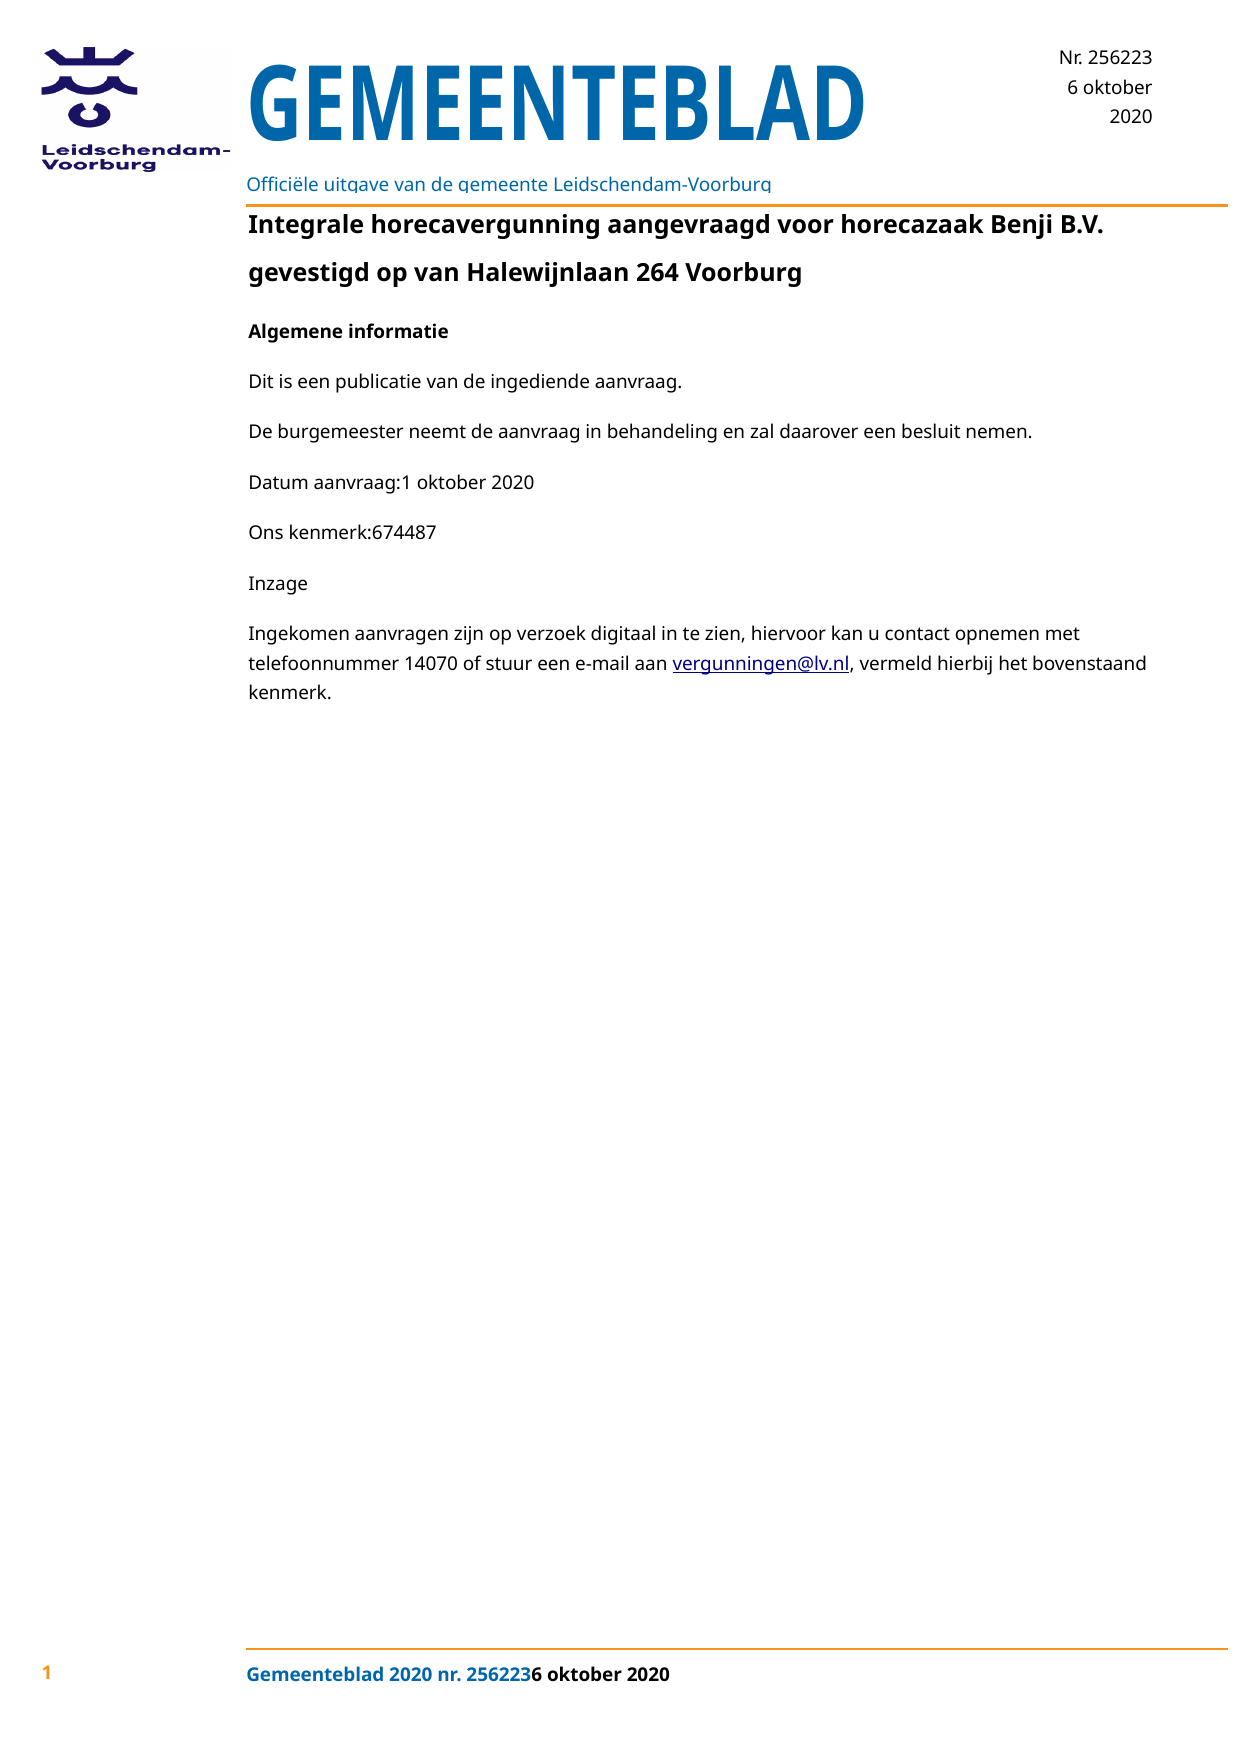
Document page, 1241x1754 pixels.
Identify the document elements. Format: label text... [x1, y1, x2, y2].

text Integrale horecavergunning aangevraagd voor horecazaak Benji B.V. gevestigd op van Halewijnlaan 264 Voorburg [248, 207, 1152, 288]
picture [41, 47, 231, 172]
text Algemene informatie [248, 318, 1152, 344]
text De burgemeester neemt de aanvraag in behandeling en zal daarover een besluit nemen. [248, 419, 1152, 444]
text Inzage [248, 570, 1152, 596]
text Dit is een publicatie van de ingediende aanvraag. [248, 368, 1152, 394]
text Datum aanvraag:1 oktober 2020 [248, 469, 1152, 495]
text Ingekomen aanvragen zijn op verzoek digitaal in te zien, hiervoor kan u contact opnemen met telefoonnummer 14070 of stuur een e-mail aan vergunningen@lv.nl, vermeld hierbij het bovenstaand kenmerk. [248, 620, 1152, 705]
text Ons kenmerk:674487 [248, 519, 1152, 545]
